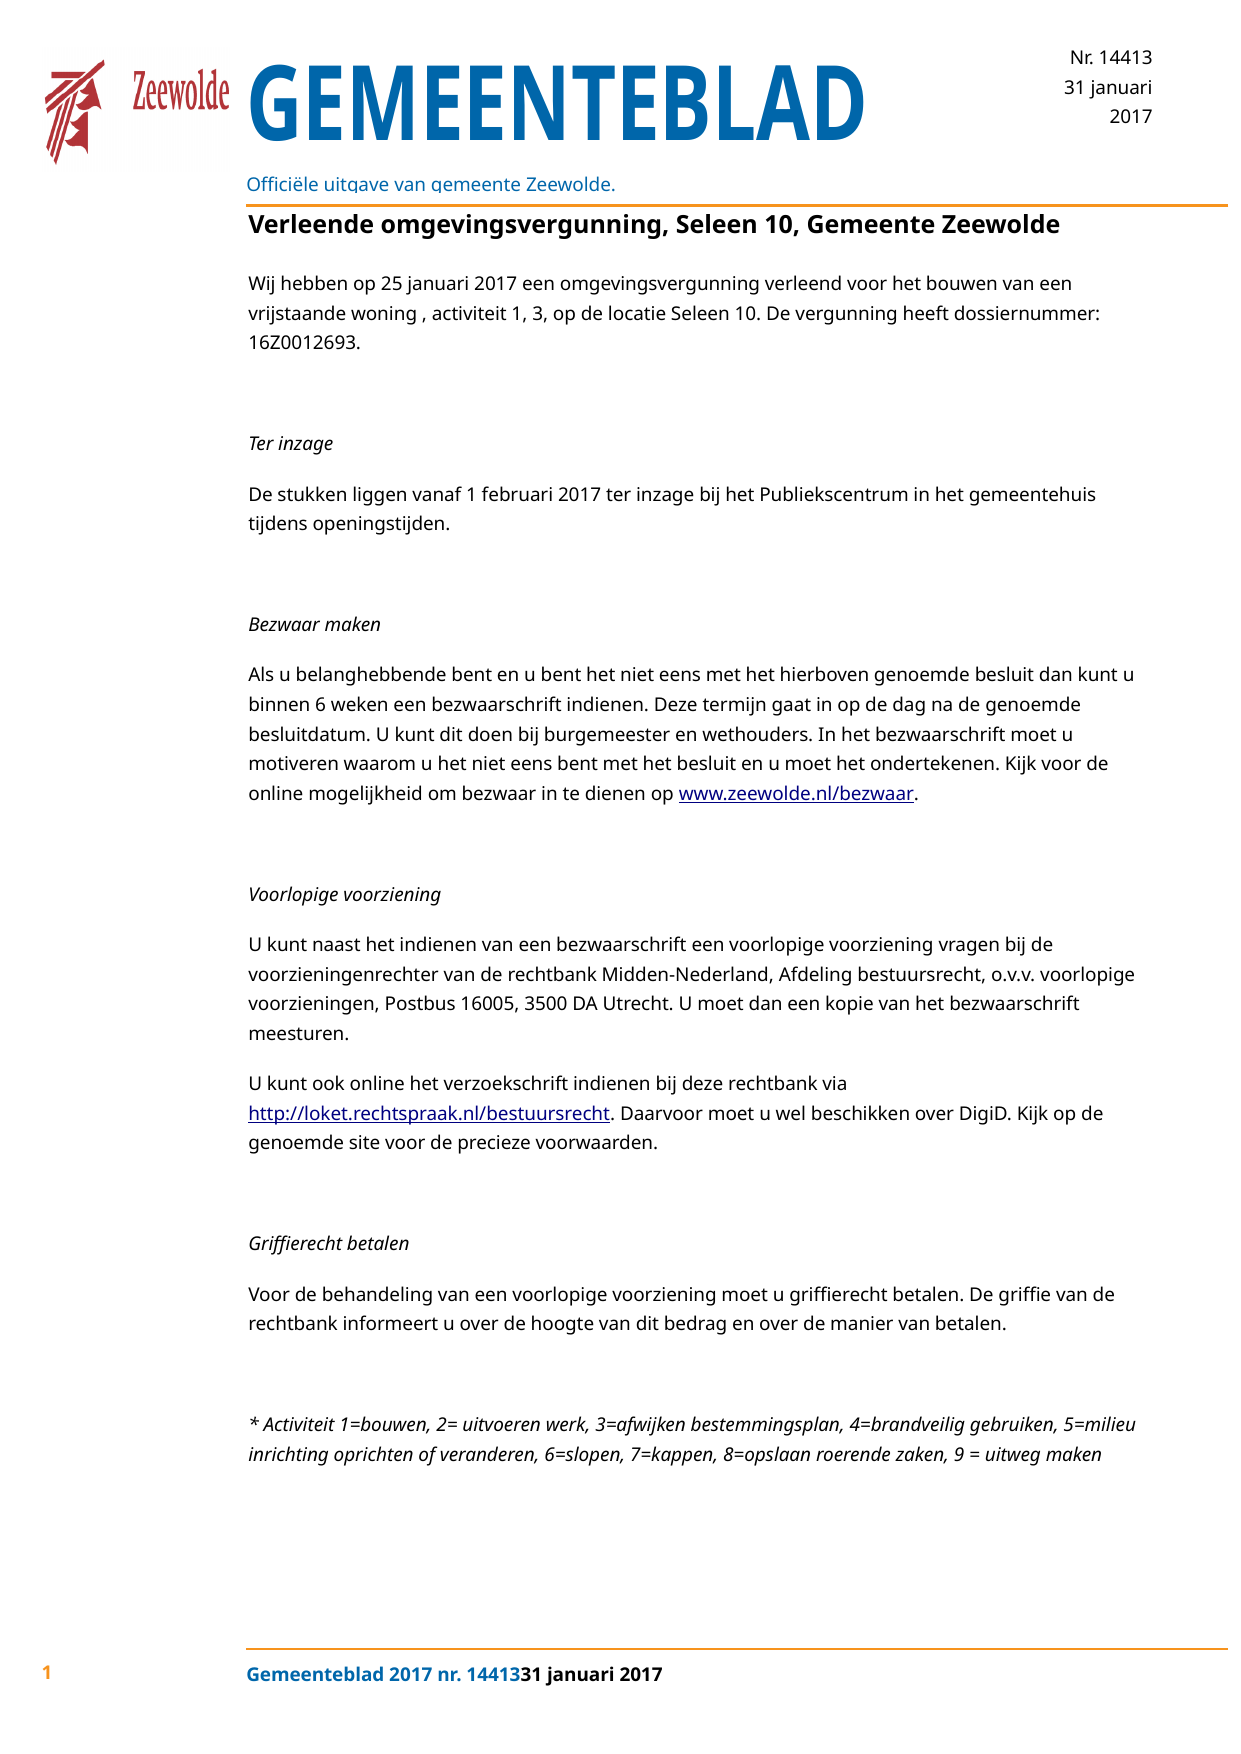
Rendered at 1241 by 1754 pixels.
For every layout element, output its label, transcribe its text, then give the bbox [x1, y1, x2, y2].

text Als u belanghebbende bent en u bent het niet eens met het hierboven genoemde besluit dan kunt u binnen 6 weken een bezwaarschrift indienen. Deze termijn gaat in op de dag na de genoemde besluitdatum. U kunt dit doen bij burgemeester en wethouders. In het bezwaarschrift moet u motiveren waarom u het niet eens bent met het besluit en u moet het ondertekenen. Kijk voor de online mogelijkheid om bezwaar in te dienen op www.zeewolde.nl/bezwaar. [248, 662, 1152, 806]
text Wij hebben op 25 januari 2017 een omgevingsvergunning verleend voor het bouwen van een vrijstaande woning , activiteit 1, 3, op de locatie Seleen 10. De vergunning heeft dossiernummer: 16Z0012693. [248, 270, 1152, 355]
picture [41, 47, 231, 172]
text U kunt ook online het verzoekschrift indienen bij deze rechtbank via http://loket.rechtspraak.nl/bestuursrecht. Daarvoor moet u wel beschikken over DigiD. Kijk op de genoemde site voor de precieze voorwaarden. [248, 1070, 1152, 1155]
text Verleende omgevingsvergunning, Seleen 10, Gemeente Zeewolde [248, 207, 1152, 241]
text Voorlopige voorziening [248, 881, 1152, 906]
text Bezwaar maken [248, 611, 1152, 637]
text De stukken liggen vanaf 1 februari 2017 ter inzage bij het Publiekscentrum in het gemeentehuis tijdens openingstijden. [248, 481, 1152, 536]
text U kunt naast het indienen van een bezwaarschrift een voorlopige voorziening vragen bij de voorzieningenrechter van de rechtbank Midden-Nederland, Afdeling bestuursrecht, o.v.v. voorlopige voorzieningen, Postbus 16005, 3500 DA Utrecht. U moet dan een kopie van het bezwaarschrift meesturen. [248, 931, 1152, 1046]
text Ter inzage [248, 430, 1152, 456]
text Griffierecht betalen [248, 1230, 1152, 1256]
text Voor de behandeling van een voorlopige voorziening moet u griffierecht betalen. De griffie van de rechtbank informeert u over de hoogte van dit bedrag en over de manier van betalen. [248, 1281, 1152, 1336]
text * Activiteit 1=bouwen, 2= uitvoeren werk, 3=afwijken bestemmingsplan, 4=brandveilig gebruiken, 5=milieu inrichting oprichten of veranderen, 6=slopen, 7=kappen, 8=opslaan roerende zaken, 9 = uitweg maken [248, 1411, 1152, 1466]
